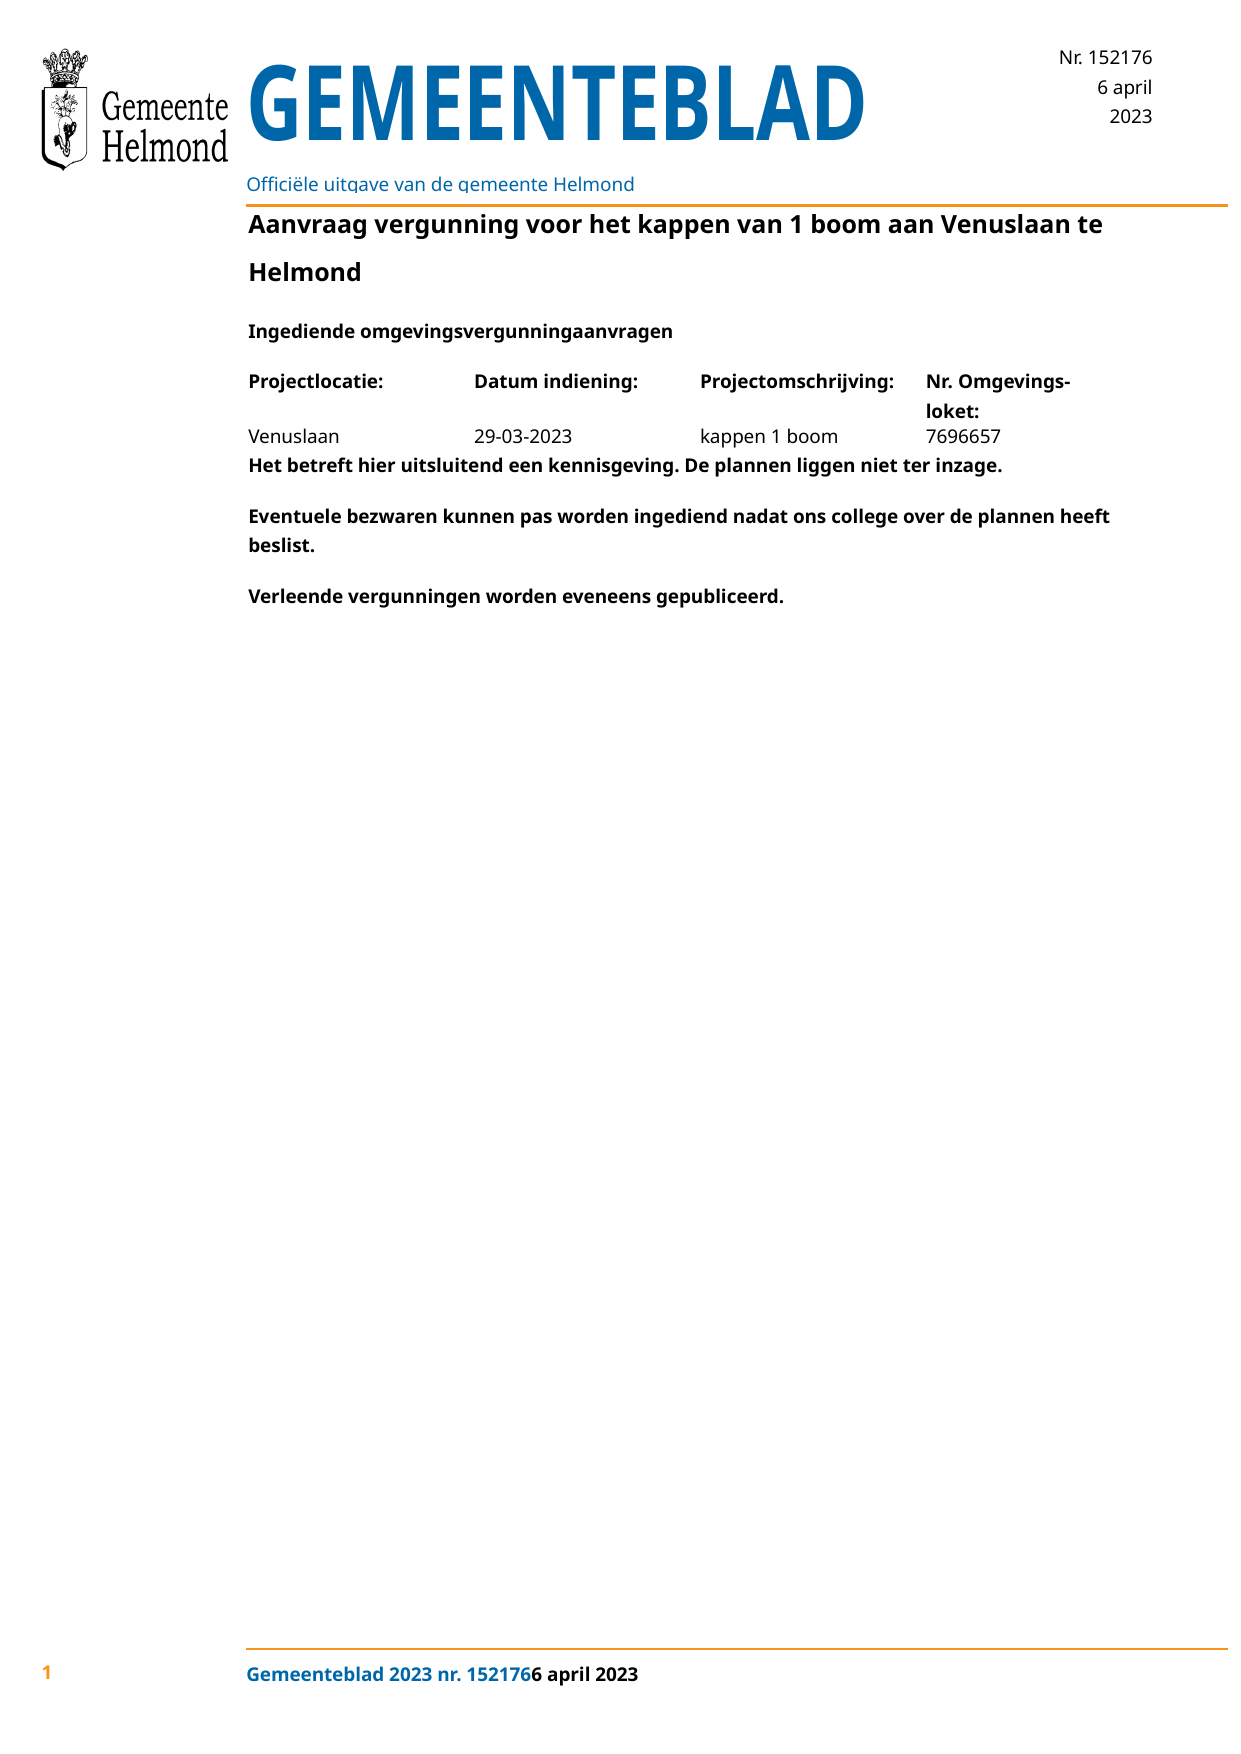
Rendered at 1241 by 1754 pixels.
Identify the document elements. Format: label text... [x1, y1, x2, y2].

table_header Nr. Omgevings- loket: [926, 369, 1152, 424]
table_header Projectlocatie: [248, 369, 474, 424]
picture [41, 47, 231, 172]
table_header Datum indiening: [474, 369, 700, 424]
table_cell 7696657 [926, 424, 1152, 449]
table_cell 29-03-2023 [474, 424, 700, 449]
text Het betreft hier uitsluitend een kennisgeving. De plannen liggen niet ter inzage. [248, 453, 1152, 478]
text Verleende vergunningen worden eveneens gepubliceerd. [248, 583, 1152, 609]
text Ingediende omgevingsvergunningaanvragen [248, 318, 1152, 344]
table_header Projectomschrijving: [700, 369, 926, 424]
text Aanvraag vergunning voor het kappen van 1 boom aan Venuslaan te Helmond [248, 207, 1152, 288]
text Eventuele bezwaren kunnen pas worden ingediend nadat ons college over de plannen heeft beslist. [248, 503, 1152, 558]
table_cell kappen 1 boom [700, 424, 926, 449]
table_cell Venuslaan [248, 424, 474, 449]
